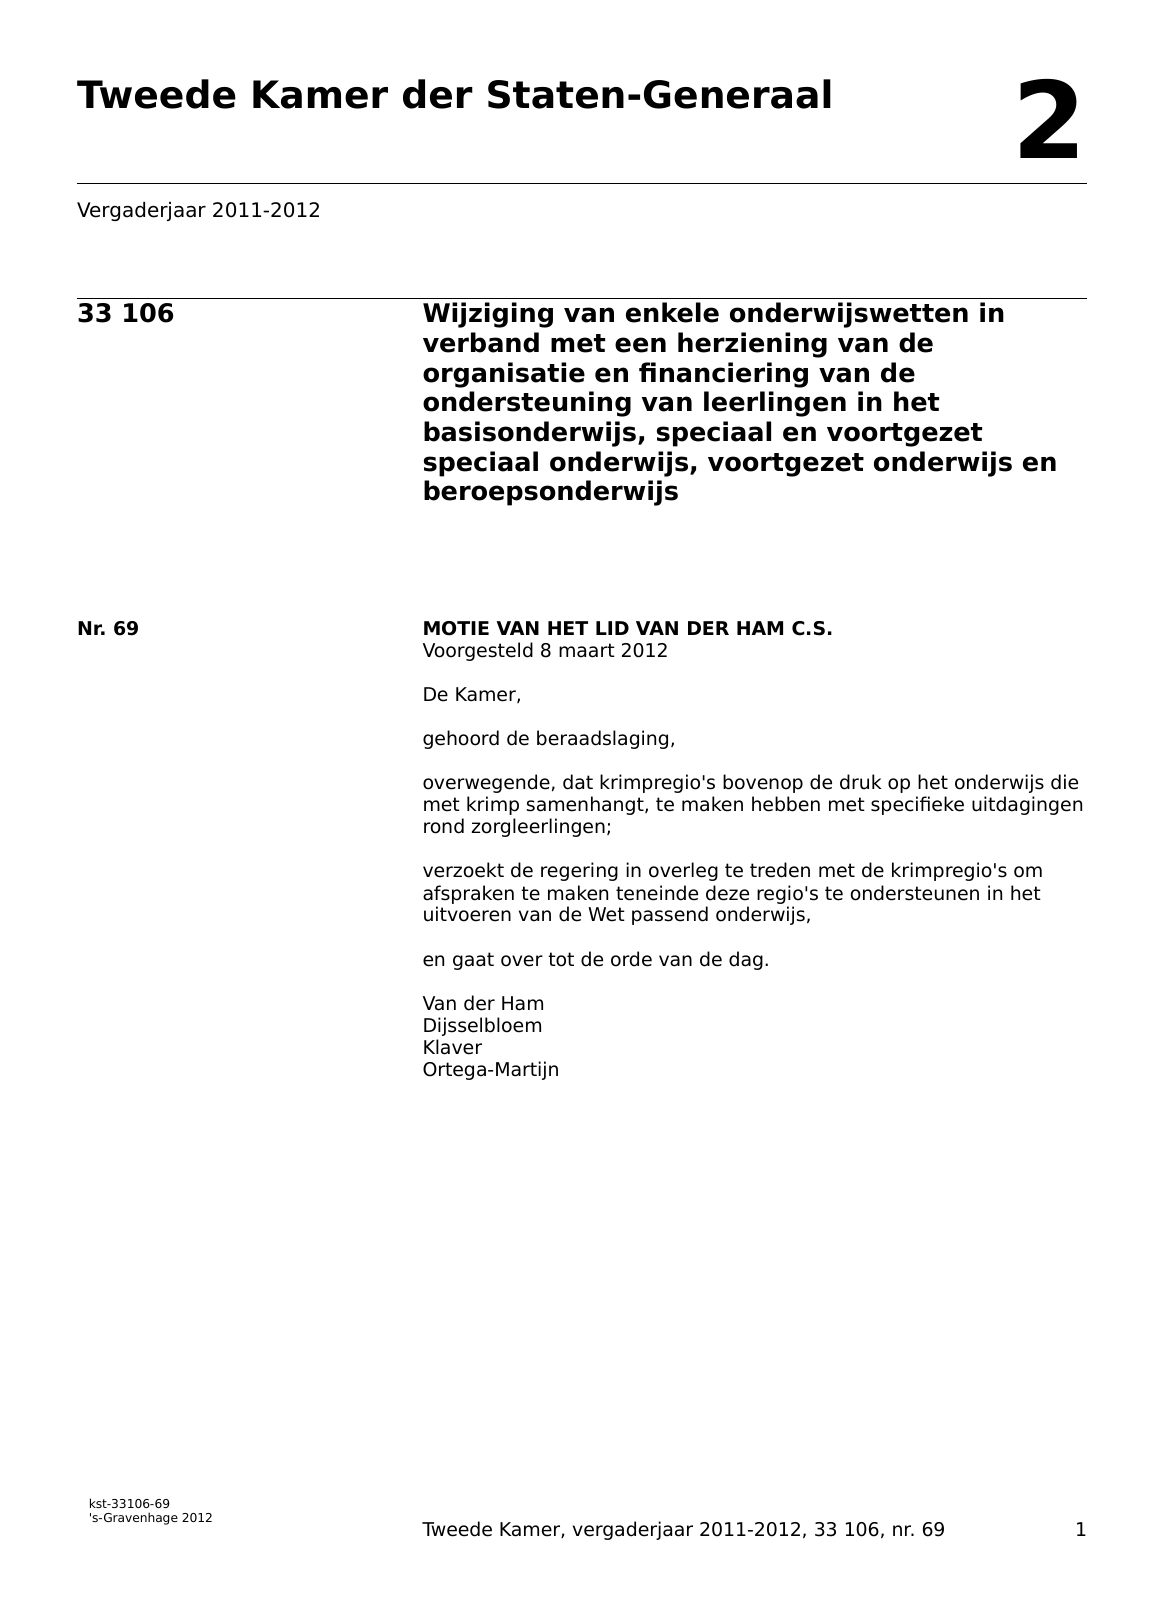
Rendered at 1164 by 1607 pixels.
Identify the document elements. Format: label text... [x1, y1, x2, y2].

text verzoekt de regering in overleg te treden met de krimpregio's om afspraken te maken teneinde deze regio's te ondersteunen in het uitvoeren van de Wet passend onderwijs, [422, 860, 1087, 926]
text Ortega-Martijn [422, 1059, 1087, 1081]
text kst-33106-69 [88, 1497, 323, 1511]
text 's-Gravenhage 2012 [88, 1511, 323, 1525]
text en gaat over tot de orde van de dag. [422, 948, 1087, 971]
subtitle Nr. 69 MOTIE VAN HET LID VAN DER HAM C.S. [77, 618, 1087, 640]
text Klaver [422, 1037, 1087, 1059]
text gehoord de beraadslaging, [422, 728, 1087, 750]
table_header Tweede Kamer der Staten-Generaal [77, 59, 886, 183]
table_cell Vergaderjaar 2011-2012 [77, 184, 1087, 298]
subtitle 33 106 Wijziging van enkele onderwijswetten in verband met een herziening van de organisatie en financiering van de ondersteuning van leerlingen in het basisonderwijs, speciaal en voortgezet speciaal onderwijs, voortgezet onderwijs en beroepsonderwijs [77, 299, 1087, 507]
table_header 2 [886, 59, 1087, 183]
text Dijsselbloem [422, 1015, 1087, 1037]
text overwegende, dat krimpregio's bovenop de druk op het onderwijs die met krimp samenhangt, te maken hebben met specifieke uitdagingen rond zorgleerlingen; [422, 772, 1087, 838]
text Van der Ham [422, 993, 1087, 1015]
text De Kamer, [422, 684, 1087, 706]
text Voorgesteld 8 maart 2012 [422, 640, 1087, 662]
